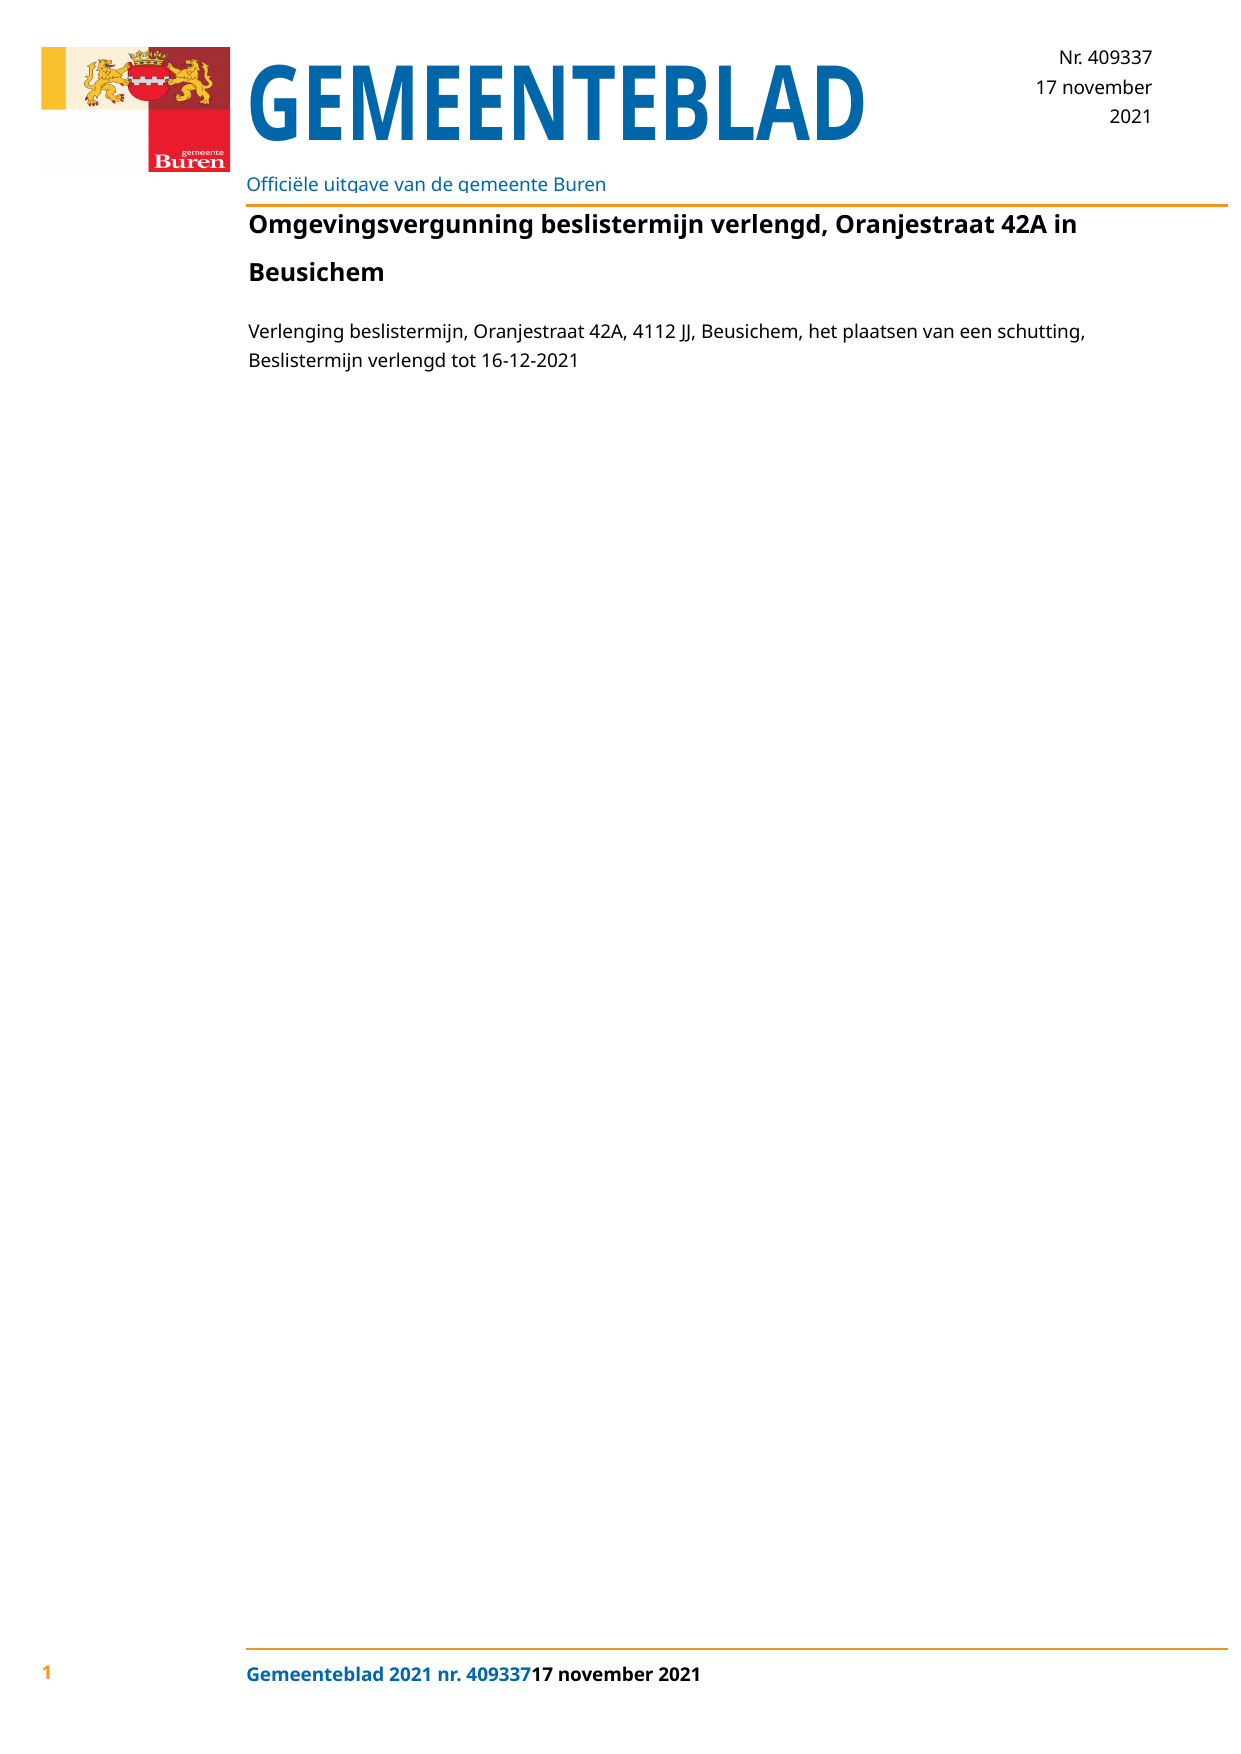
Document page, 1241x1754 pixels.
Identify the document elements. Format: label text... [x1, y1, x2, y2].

text Verlenging beslistermijn, Oranjestraat 42A, 4112 JJ, Beusichem, het plaatsen van een schutting, Beslistermijn verlengd tot 16-12-2021 [248, 318, 1152, 373]
picture [41, 47, 231, 172]
text Omgevingsvergunning beslistermijn verlengd, Oranjestraat 42A in Beusichem [248, 207, 1152, 288]
